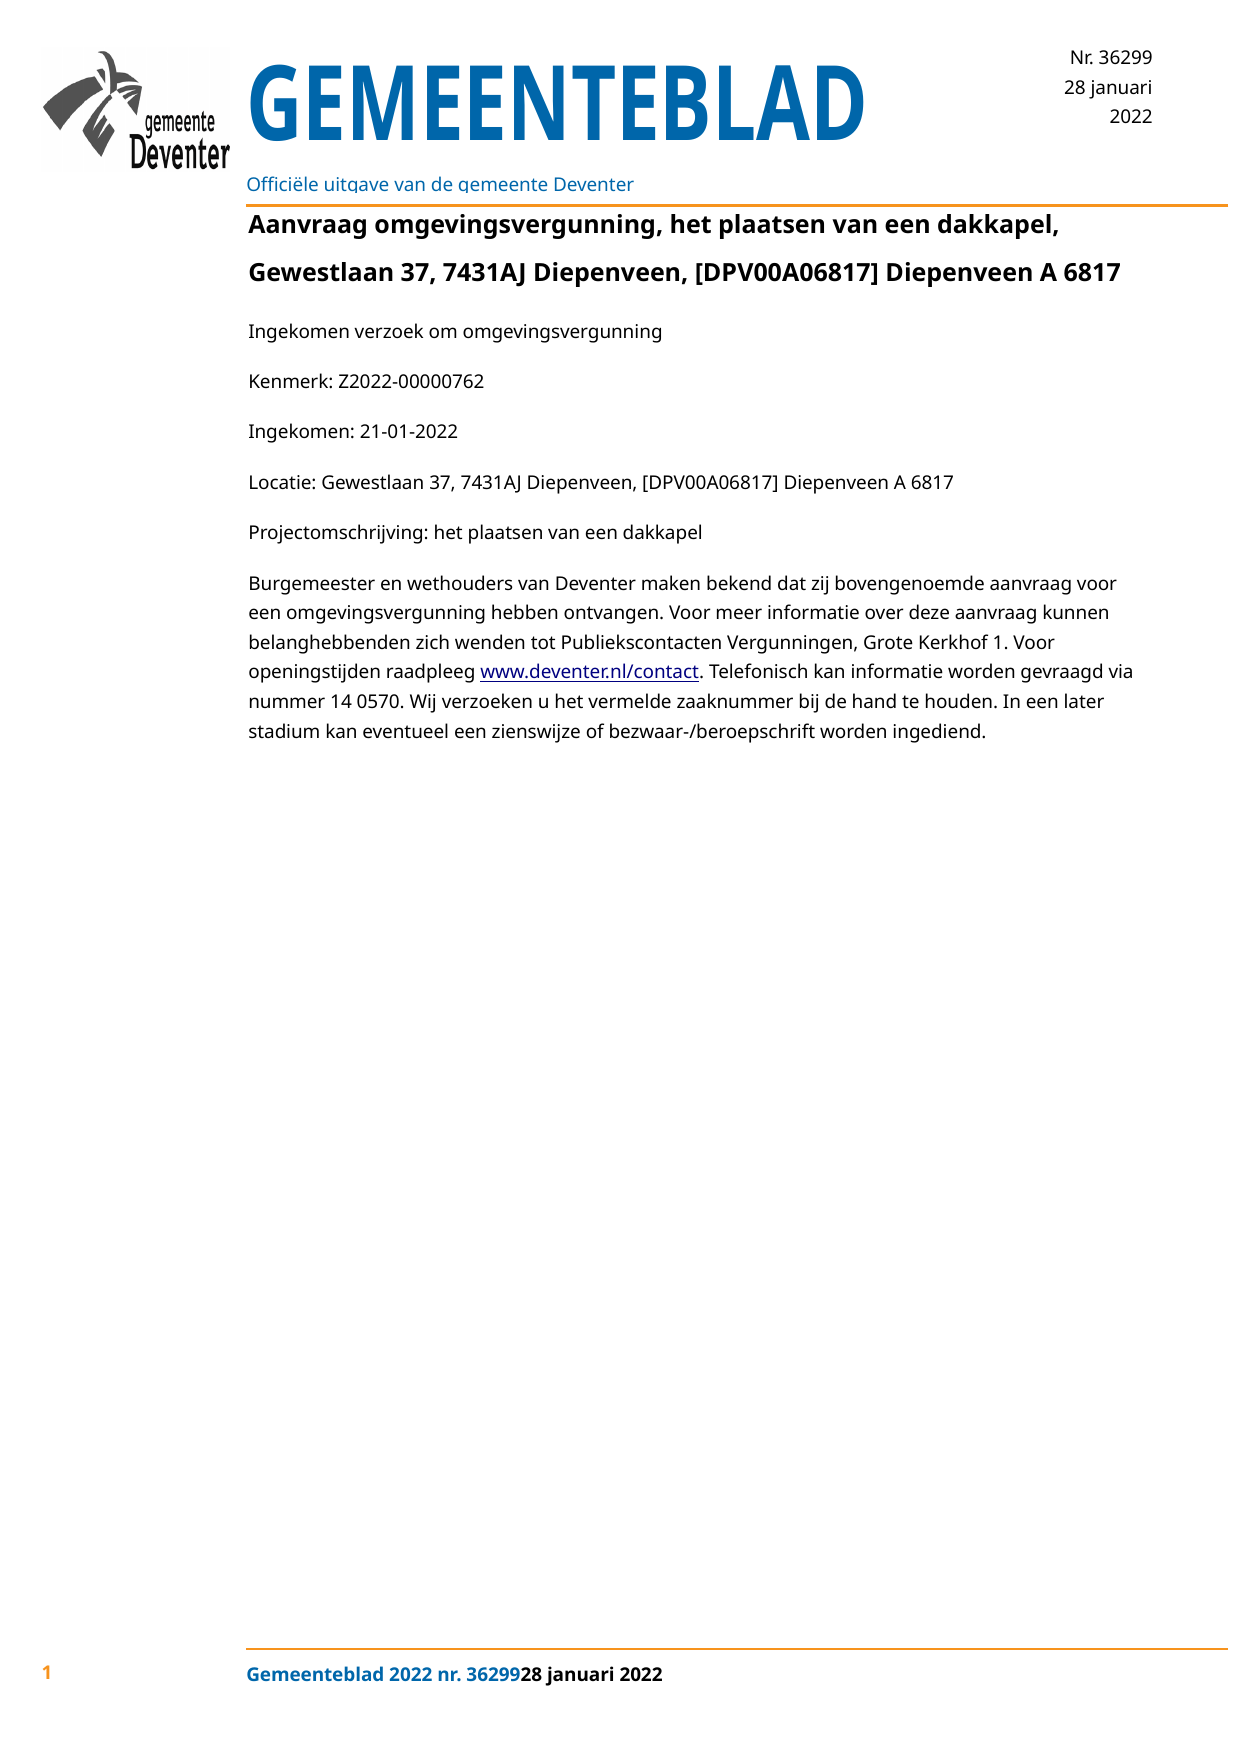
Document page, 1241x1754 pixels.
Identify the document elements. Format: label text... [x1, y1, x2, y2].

text Kenmerk: Z2022-00000762 [248, 368, 1152, 394]
picture [41, 47, 231, 172]
text Ingekomen: 21-01-2022 [248, 419, 1152, 444]
text Ingekomen verzoek om omgevingsvergunning [248, 318, 1152, 344]
text Burgemeester en wethouders van Deventer maken bekend dat zij bovengenoemde aanvraag voor een omgevingsvergunning hebben ontvangen. Voor meer informatie over deze aanvraag kunnen belanghebbenden zich wenden tot Publiekscontacten Vergunningen, Grote Kerkhof 1. Voor openingstijden raadpleeg www.deventer.nl/contact. Telefonisch kan informatie worden gevraagd via nummer 14 0570. Wij verzoeken u het vermelde zaaknummer bij de hand te houden. In een later stadium kan eventueel een zienswijze of bezwaar-/beroepschrift worden ingediend. [248, 570, 1152, 744]
text Locatie: Gewestlaan 37, 7431AJ Diepenveen, [DPV00A06817] Diepenveen A 6817 [248, 469, 1152, 495]
text Projectomschrijving: het plaatsen van een dakkapel [248, 519, 1152, 545]
text Aanvraag omgevingsvergunning, het plaatsen van een dakkapel, Gewestlaan 37, 7431AJ Diepenveen, [DPV00A06817] Diepenveen A 6817 [248, 207, 1152, 288]
